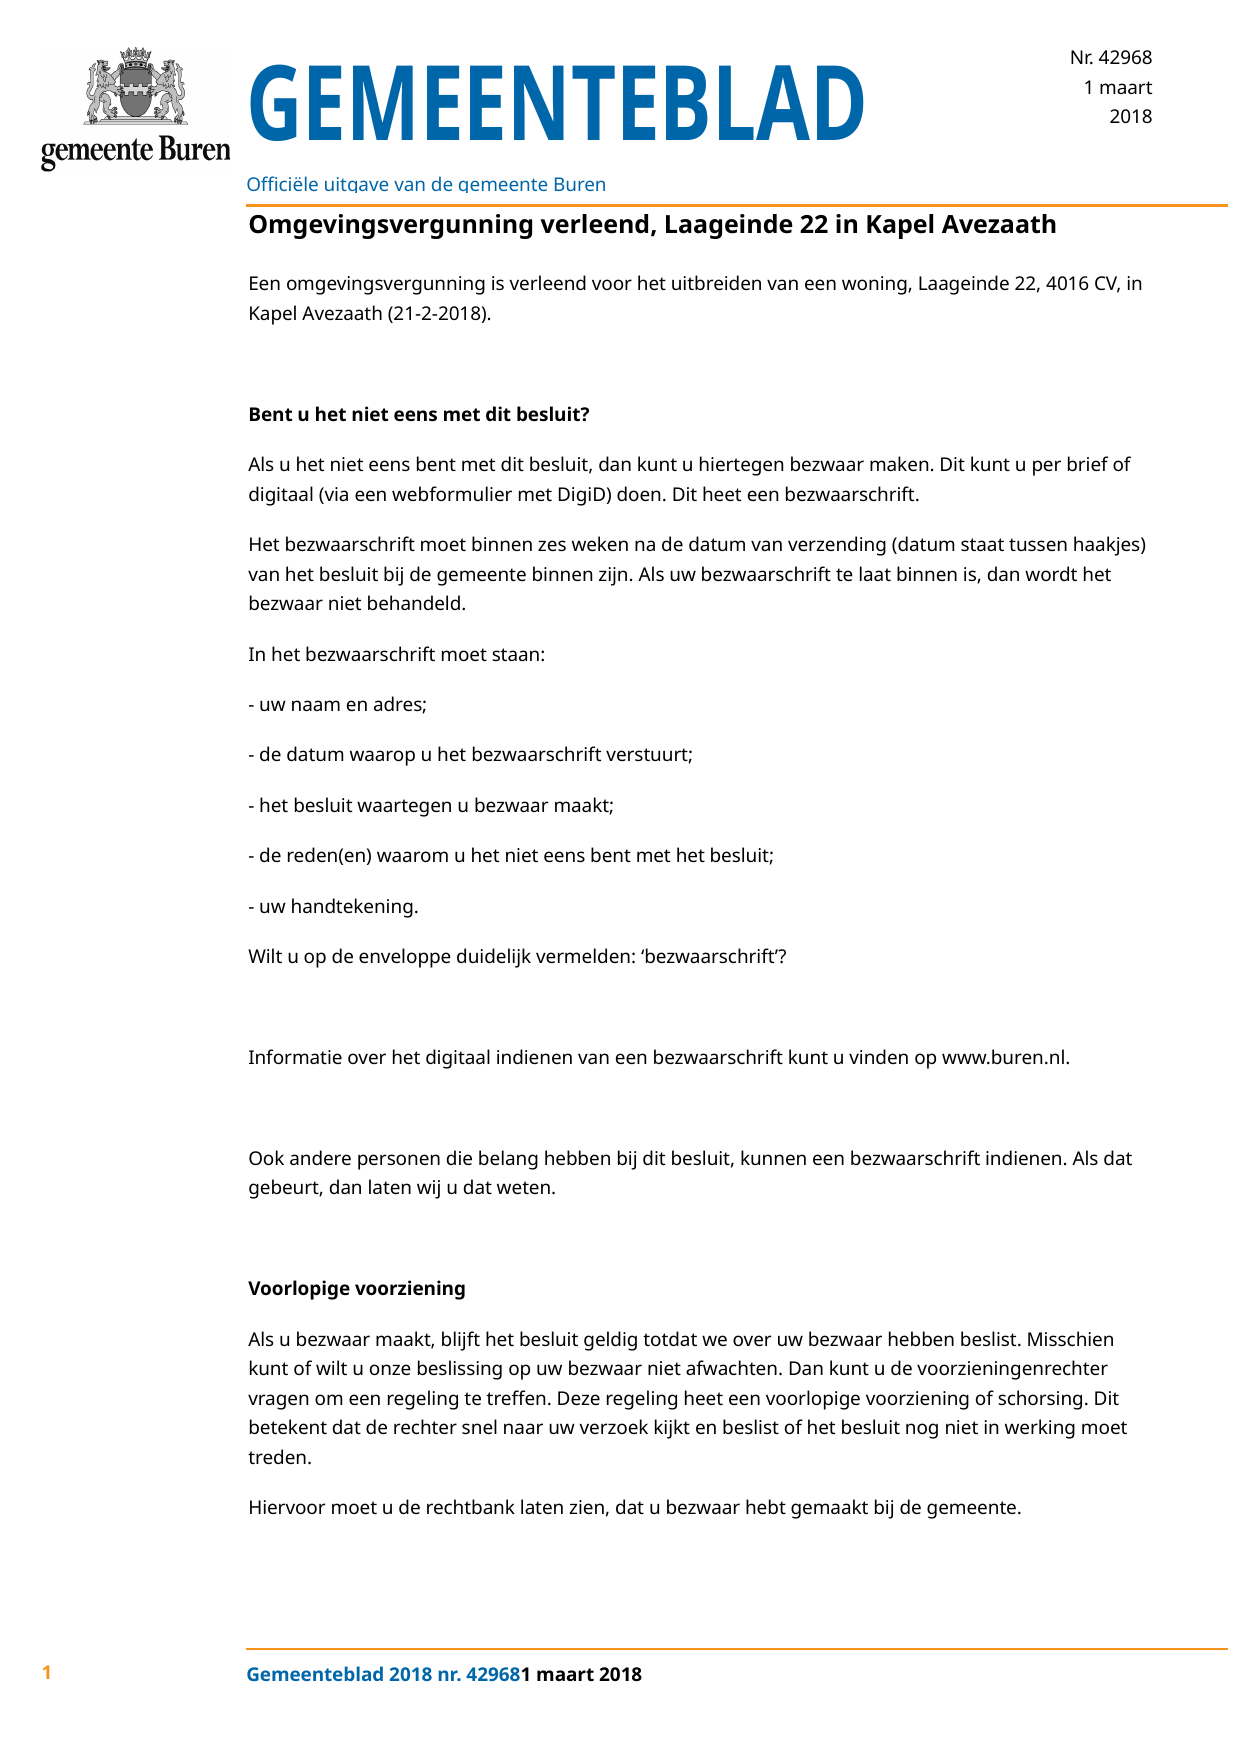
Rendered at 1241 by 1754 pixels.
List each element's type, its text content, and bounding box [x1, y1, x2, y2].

text Als u het niet eens bent met dit besluit, dan kunt u hiertegen bezwaar maken. Dit kunt u per brief of digitaal (via een webformulier met DigiD) doen. Dit heet een bezwaarschrift. [248, 451, 1152, 506]
text Het bezwaarschrift moet binnen zes weken na de datum van verzending (datum staat tussen haakjes) van het besluit bij de gemeente binnen zijn. Als uw bezwaarschrift te laat binnen is, dan wordt het bezwaar niet behandeld. [248, 531, 1152, 616]
text Hiervoor moet u de rechtbank laten zien, dat u bezwaar hebt gemaakt bij de gemeente. [248, 1494, 1152, 1520]
text - de reden(en) waarom u het niet eens bent met het besluit; [248, 842, 1152, 868]
text Omgevingsvergunning verleend, Laageinde 22 in Kapel Avezaath [248, 207, 1152, 241]
text Wilt u op de enveloppe duidelijk vermelden: ‘bezwaarschrift’? [248, 943, 1152, 969]
text - de datum waarop u het bezwaarschrift verstuurt; [248, 742, 1152, 767]
text Voorlopige voorziening [248, 1275, 1152, 1301]
text Bent u het niet eens met dit besluit? [248, 401, 1152, 426]
text Informatie over het digitaal indienen van een bezwaarschrift kunt u vinden op www.buren.nl. [248, 1044, 1152, 1070]
text In het bezwaarschrift moet staan: [248, 641, 1152, 666]
text Ook andere personen die belang hebben bij dit besluit, kunnen een bezwaarschrift indienen. Als dat gebeurt, dan laten wij u dat weten. [248, 1145, 1152, 1200]
text Als u bezwaar maakt, blijft het besluit geldig totdat we over uw bezwaar hebben beslist. Misschien kunt of wilt u onze beslissing op uw bezwaar niet afwachten. Dan kunt u de voorzieningenrechter vragen om een regeling te treffen. Deze regeling heet een voorlopige voorziening of schorsing. Dit betekent dat de rechter snel naar uw verzoek kijkt en beslist of het besluit nog niet in werking moet treden. [248, 1326, 1152, 1470]
text - het besluit waartegen u bezwaar maakt; [248, 792, 1152, 818]
picture [41, 47, 231, 172]
text Een omgevingsvergunning is verleend voor het uitbreiden van een woning, Laageinde 22, 4016 CV, in Kapel Avezaath (21-2-2018). [248, 270, 1152, 326]
text - uw naam en adres; [248, 691, 1152, 717]
text - uw handtekening. [248, 893, 1152, 918]
